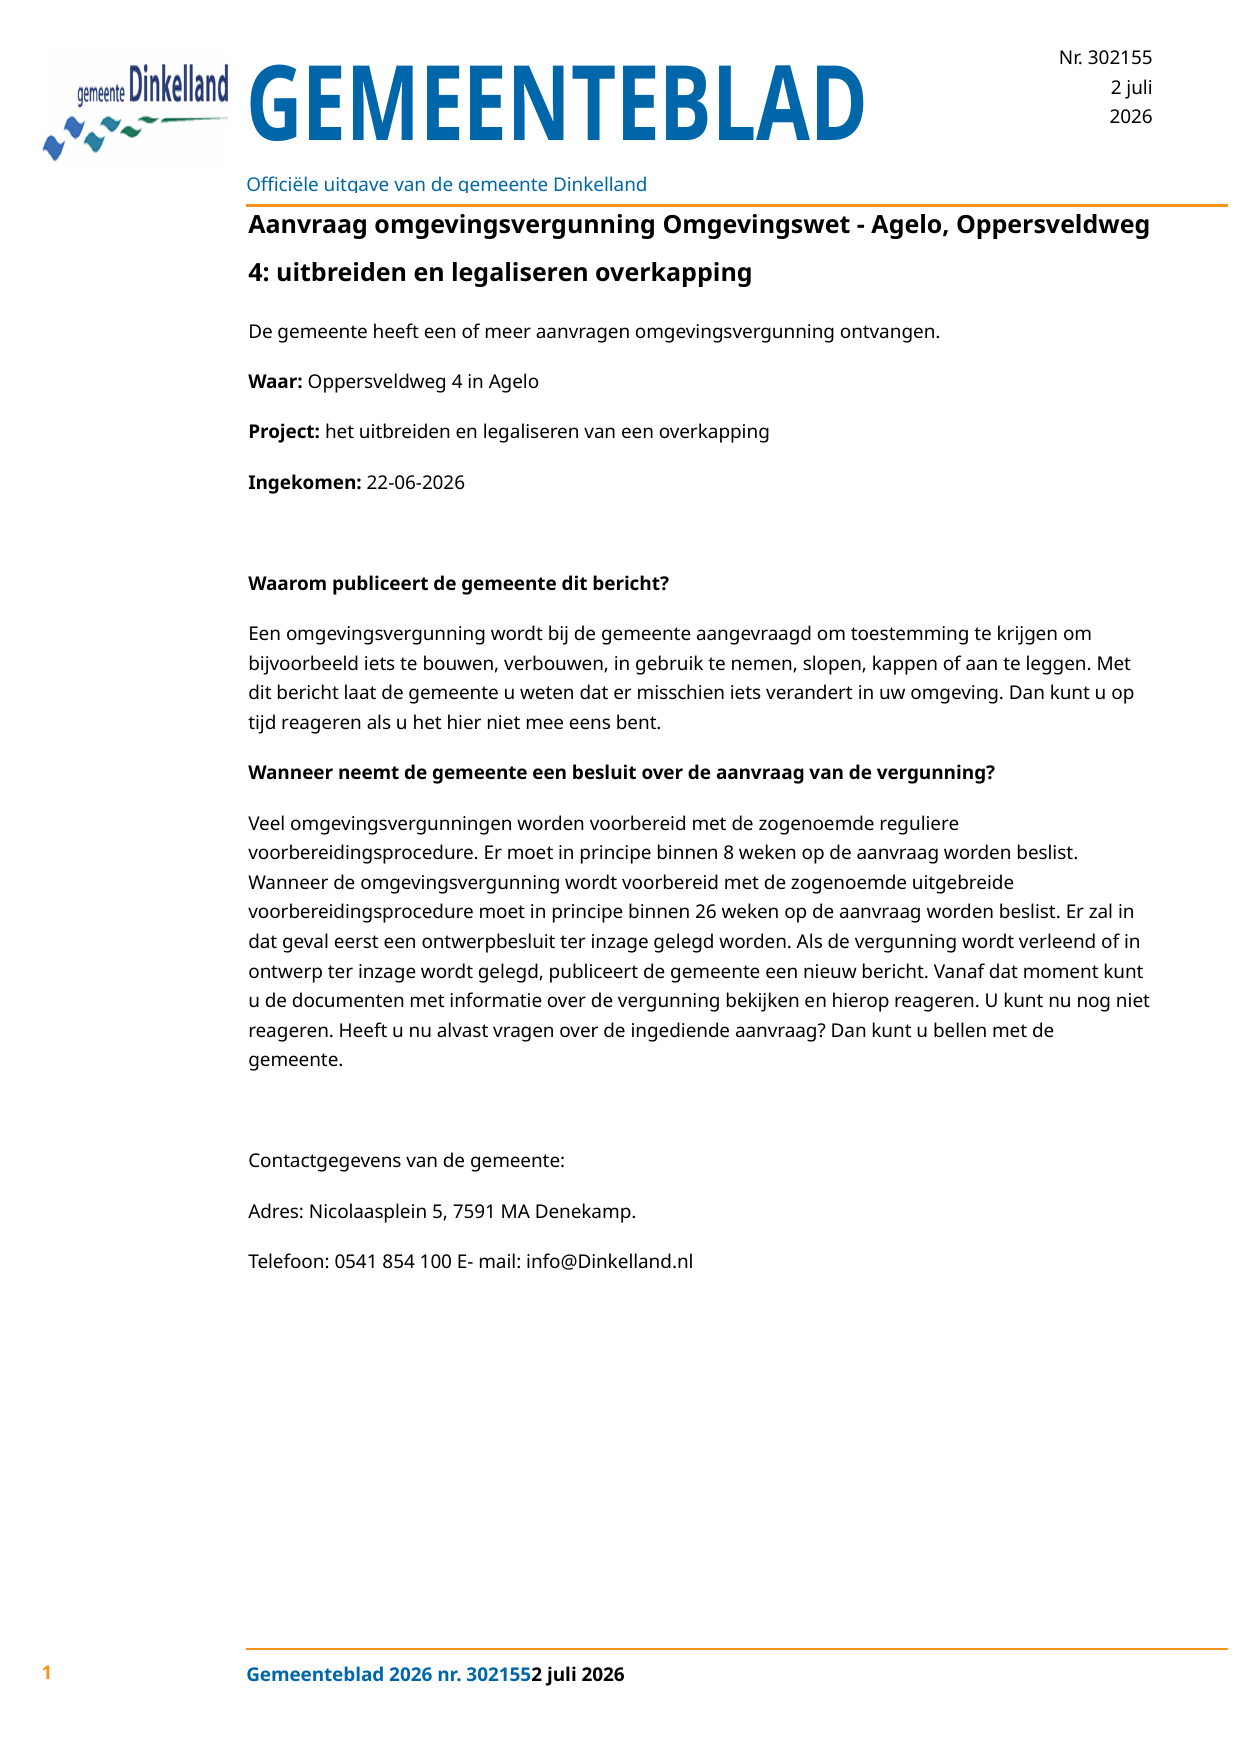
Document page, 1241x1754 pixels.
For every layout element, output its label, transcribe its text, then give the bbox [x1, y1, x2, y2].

text Waarom publiceert de gemeente dit bericht? [248, 570, 1152, 596]
text Veel omgevingsvergunningen worden voorbereid met de zogenoemde reguliere voorbereidingsprocedure. Er moet in principe binnen 8 weken op de aanvraag worden beslist. Wanneer de omgevingsvergunning wordt voorbereid met de zogenoemde uitgebreide voorbereidingsprocedure moet in principe binnen 26 weken op de aanvraag worden beslist. Er zal in dat geval eerst een ontwerpbesluit ter inzage gelegd worden. Als de vergunning wordt verleend of in ontwerp ter inzage wordt gelegd, publiceert de gemeente een nieuw bericht. Vanaf dat moment kunt u de documenten met informatie over de vergunning bekijken en hierop reageren. U kunt nu nog niet reageren. Heeft u nu alvast vragen over de ingediende aanvraag? Dan kunt u bellen met de gemeente. [248, 810, 1152, 1072]
text Een omgevingsvergunning wordt bij de gemeente aangevraagd om toestemming te krijgen om bijvoorbeeld iets te bouwen, verbouwen, in gebruik te nemen, slopen, kappen of aan te leggen. Met dit bericht laat de gemeente u weten dat er misschien iets verandert in uw omgeving. Dan kunt u op tijd reageren als u het hier niet mee eens bent. [248, 620, 1152, 735]
text Telefoon: 0541 854 100 E- mail: info@Dinkelland.nl [248, 1248, 1152, 1274]
text De gemeente heeft een of meer aanvragen omgevingsvergunning ontvangen. [248, 318, 1152, 344]
text Adres: Nicolaasplein 5, 7591 MA Denekamp. [248, 1198, 1152, 1224]
picture [41, 47, 231, 172]
text Wanneer neemt de gemeente een besluit over de aanvraag van de vergunning? [248, 759, 1152, 785]
text Ingekomen: 22-06-2026 [248, 469, 1152, 495]
text Aanvraag omgevingsvergunning Omgevingswet - Agelo, Oppersveldweg 4: uitbreiden en legaliseren overkapping [248, 207, 1152, 288]
text Contactgegevens van de gemeente: [248, 1147, 1152, 1173]
text Project: het uitbreiden en legaliseren van een overkapping [248, 419, 1152, 444]
text Waar: Oppersveldweg 4 in Agelo [248, 368, 1152, 394]
